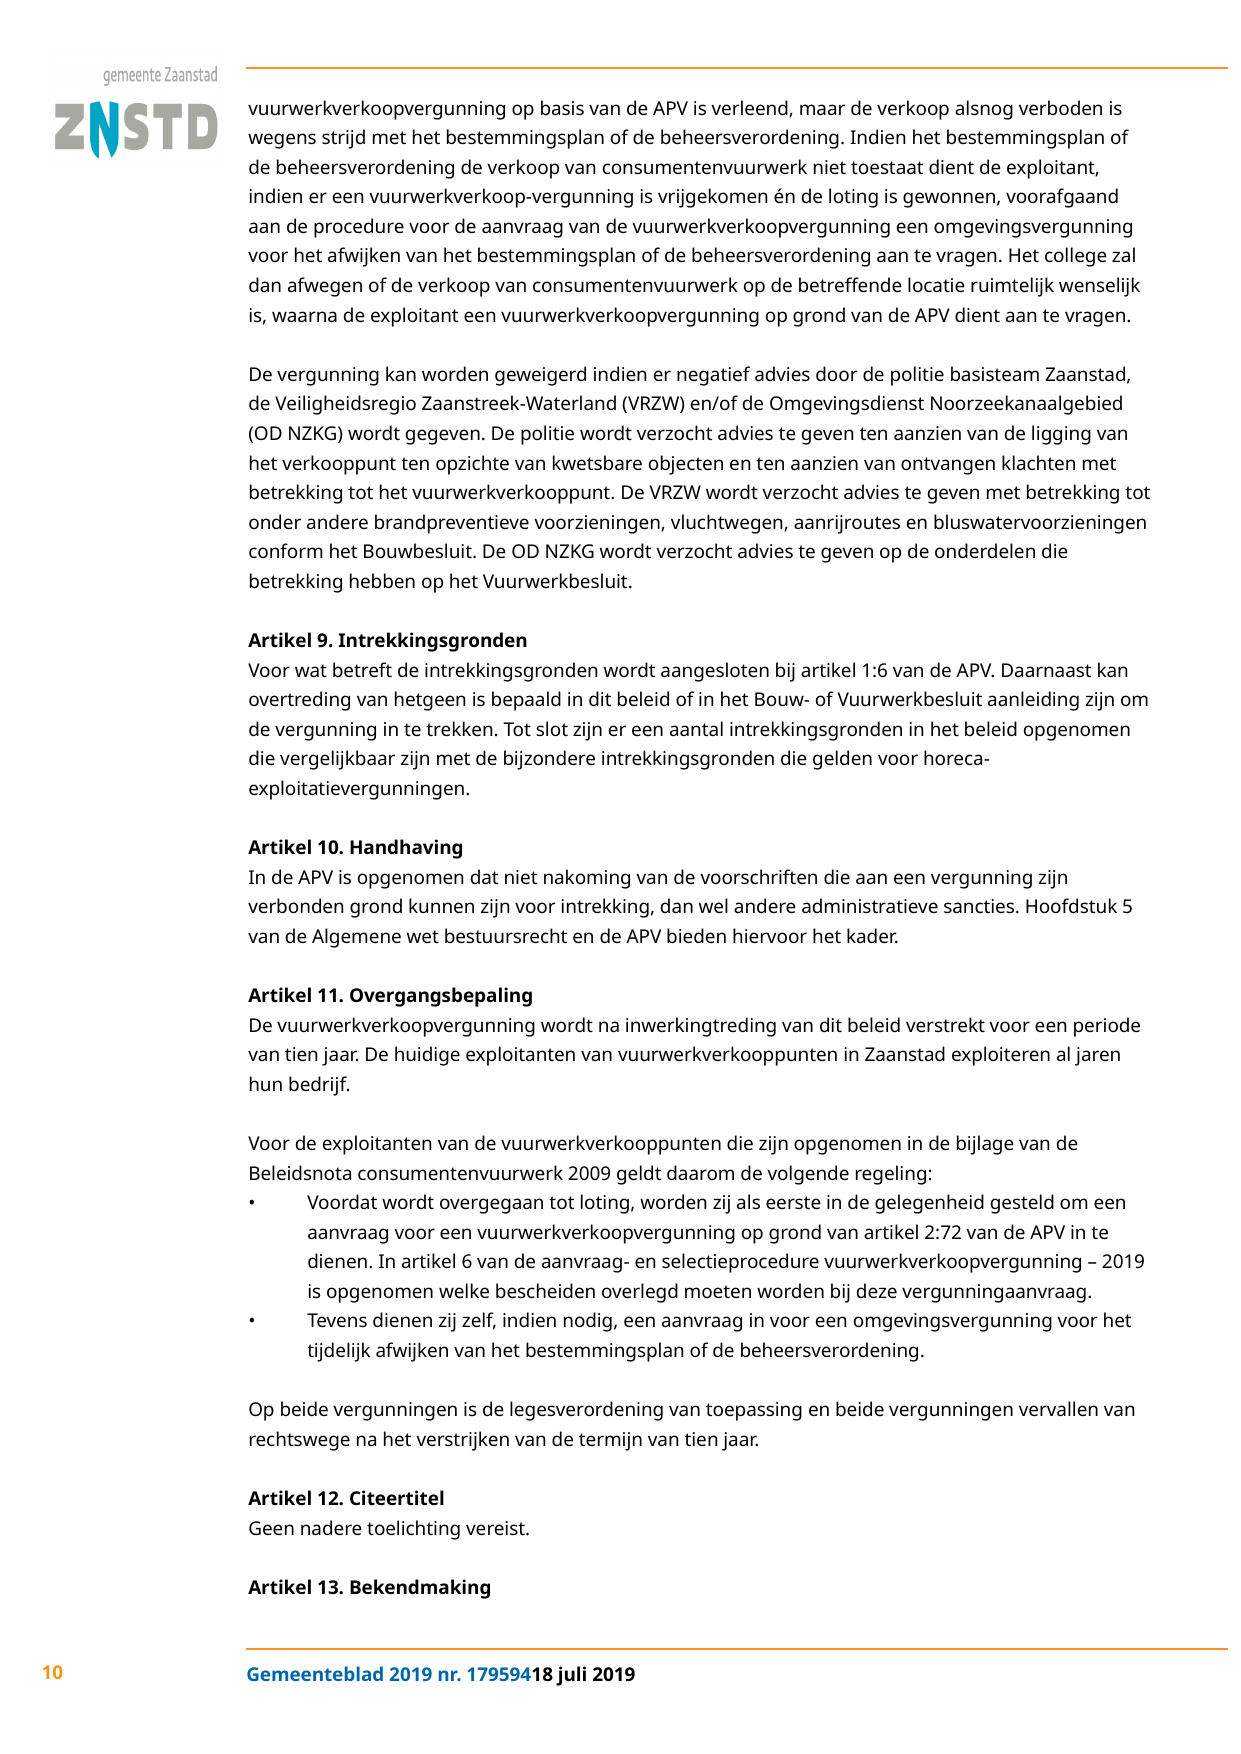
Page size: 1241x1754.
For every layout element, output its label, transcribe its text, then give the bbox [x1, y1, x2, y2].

text De vergunning kan worden geweigerd indien er negatief advies door de politie basisteam Zaanstad, de Veiligheidsregio Zaanstreek-Waterland (VRZW) en/of de Omgevingsdienst Noorzeekanaalgebied (OD NZKG) wordt gegeven. De politie wordt verzocht advies te geven ten aanzien van de ligging van het verkooppunt ten opzichte van kwetsbare objecten en ten aanzien van ontvangen klachten met betrekking tot het vuurwerkverkooppunt. De VRZW wordt verzocht advies te geven met betrekking tot onder andere brandpreventieve voorzieningen, vluchtwegen, aanrijroutes en bluswatervoorzieningen conform het Bouwbesluit. De OD NZKG wordt verzocht advies te geven op de onderdelen die betrekking hebben op het Vuurwerkbesluit. [248, 361, 1152, 594]
text De vuurwerkverkoopvergunning wordt na inwerkingtreding van dit beleid verstrekt voor een periode van tien jaar. De huidige exploitanten van vuurwerkverkooppunten in Zaanstad exploiteren al jaren hun bedrijf. [248, 1012, 1152, 1097]
text Artikel 9. Intrekkingsgronden [248, 627, 1152, 653]
text Artikel 12. Citeertitel [248, 1485, 1152, 1511]
list Tevens dienen zij zelf, indien nodig, een aanvraag in voor een omgevingsvergunning voor het tijdelijk afwijken van het bestemmingsplan of de beheersverordening. [248, 1308, 1152, 1363]
text Artikel 10. Handhaving [248, 834, 1152, 860]
text In de APV is opgenomen dat niet nakoming van de voorschriften die aan een vergunning zijn verbonden grond kunnen zijn voor intrekking, dan wel andere administratieve sancties. Hoofdstuk 5 van de Algemene wet bestuursrecht en de APV bieden hiervoor het kader. [248, 864, 1152, 949]
text Artikel 11. Overgangsbepaling [248, 982, 1152, 1008]
text Op beide vergunningen is de legesverordening van toepassing en beide vergunningen vervallen van rechtswege na het verstrijken van de termijn van tien jaar. [248, 1396, 1152, 1452]
text Artikel 13. Bekendmaking [248, 1574, 1152, 1600]
text Geen nadere toelichting vereist. [248, 1515, 1152, 1541]
text Voor de exploitanten van de vuurwerkverkooppunten die zijn opgenomen in de bijlage van de Beleidsnota consumentenvuurwerk 2009 geldt daarom de volgende regeling: [248, 1130, 1152, 1186]
text vuurwerkverkoopvergunning op basis van de APV is verleend, maar de verkoop alsnog verboden is wegens strijd met het bestemmingsplan of de beheersverordening. Indien het bestemmingsplan of de beheersverordening de verkoop van consumentenvuurwerk niet toestaat dient de exploitant, indien er een vuurwerkverkoop-vergunning is vrijgekomen én de loting is gewonnen, voorafgaand aan de procedure voor de aanvraag van de vuurwerkverkoopvergunning een omgevingsvergunning voor het afwijken van het bestemmingsplan of de beheersverordening aan te vragen. Het college zal dan afwegen of de verkoop van consumentenvuurwerk op de betreffende locatie ruimtelijk wenselijk is, waarna de exploitant een vuurwerkverkoopvergunning op grond van de APV dient aan te vragen. [248, 95, 1152, 328]
list Voordat wordt overgegaan tot loting, worden zij als eerste in de gelegenheid gesteld om een aanvraag voor een vuurwerkverkoopvergunning op grond van artikel 2:72 van de APV in te dienen. In artikel 6 van de aanvraag- en selectieprocedure vuurwerkverkoopvergunning – 2019 is opgenomen welke bescheiden overlegd moeten worden bij deze vergunningaanvraag. [248, 1189, 1152, 1304]
picture [41, 47, 231, 172]
text Voor wat betreft de intrekkingsgronden wordt aangesloten bij artikel 1:6 van de APV. Daarnaast kan overtreding van hetgeen is bepaald in dit beleid of in het Bouw- of Vuurwerkbesluit aanleiding zijn om de vergunning in te trekken. Tot slot zijn er een aantal intrekkingsgronden in het beleid opgenomen die vergelijkbaar zijn met de bijzondere intrekkingsgronden die gelden voor horeca-exploitatievergunningen. [248, 657, 1152, 801]
